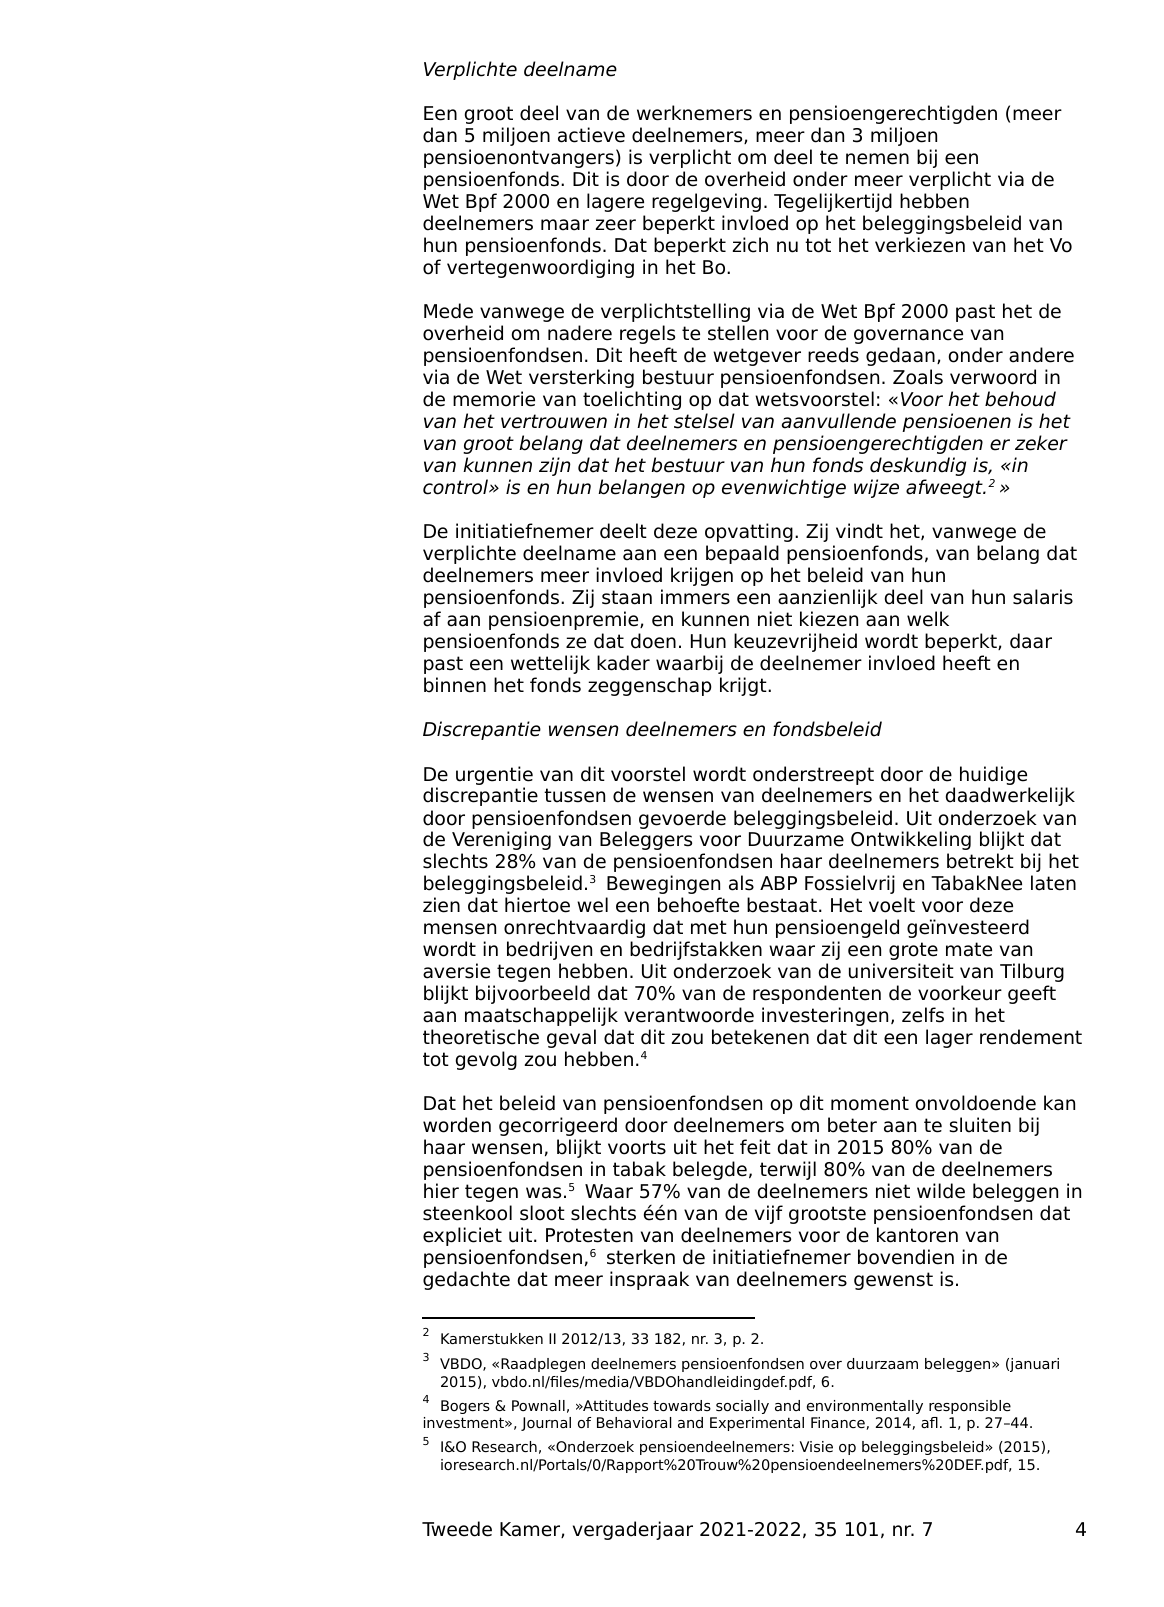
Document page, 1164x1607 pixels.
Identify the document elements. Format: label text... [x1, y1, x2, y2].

text Bogers & Pownall, »Attitudes towards socially and environmentally responsible [422, 1393, 1087, 1416]
text De urgentie van dit voorstel wordt onderstreept door de huidige discrepantie tussen de wensen van deelnemers en het daadwerkelijk door pensioenfondsen gevoerde beleggingsbeleid. Uit onderzoek van de Vereniging van Beleggers voor Duurzame Ontwikkeling blijkt dat slechts 28% van de pensioenfondsen haar deelnemers betrekt bij het beleggingsbeleid. Bewegingen als ABP Fossielvrij en TabakNee laten zien dat hiertoe wel een behoefte bestaat. Het voelt voor deze mensen onrechtvaardig dat met hun pensioengeld geïnvesteerd wordt in bedrijven en bedrijfstakken waar zij een grote mate van aversie tegen hebben. Uit onderzoek van de universiteit van Tilburg blijkt bijvoorbeeld dat 70% van de respondenten de voorkeur geeft aan maatschappelijk verantwoorde investeringen, zelfs in het theoretische geval dat dit zou betekenen dat dit een lager rendement tot gevolg zou hebben. [422, 763, 1087, 1071]
text VBDO, «Raadplegen deelnemers pensioenfondsen over duurzaam beleggen» (januari 2015), vbdo.nl/files/media/VBDOhandleidingdef.pdf, 6. [422, 1352, 1087, 1391]
text Dat het beleid van pensioenfondsen op dit moment onvoldoende kan worden gecorrigeerd door deelnemers om beter aan te sluiten bij haar wensen, blijkt voorts uit het feit dat in 2015 80% van de pensioenfondsen in tabak belegde, terwijl 80% van de deelnemers hier tegen was. Waar 57% van de deelnemers niet wilde beleggen in steenkool sloot slechts één van de vijf grootste pensioenfondsen dat expliciet uit. Protesten van deelnemers voor de kantoren van pensioenfondsen, sterken de initiatiefnemer bovendien in de gedachte dat meer inspraak van deelnemers gewenst is. [422, 1093, 1087, 1291]
text I&O Research, «Onderzoek pensioendeelnemers: Visie op beleggingsbeleid» (2015), ioresearch.nl/Portals/0/Rapport%20Trouw%20pensioendeelnemers%20DEF.pdf, 15. [422, 1435, 1087, 1474]
text investment», Journal of Behavioral and Experimental Finance, 2014, afl. 1, p. 27–44. [422, 1416, 1087, 1432]
text Kamerstukken II 2012/13, 33 182, nr. 3, p. 2. [422, 1327, 1087, 1349]
subtitle Verplichte deelname [422, 59, 1087, 81]
subtitle Discrepantie wensen deelnemers en fondsbeleid [422, 719, 1087, 741]
text De initiatiefnemer deelt deze opvatting. Zij vindt het, vanwege de verplichte deelname aan een bepaald pensioenfonds, van belang dat deelnemers meer invloed krijgen op het beleid van hun pensioenfonds. Zij staan immers een aanzienlijk deel van hun salaris af aan pensioenpremie, en kunnen niet kiezen aan welk pensioenfonds ze dat doen. Hun keuzevrijheid wordt beperkt, daar past een wettelijk kader waarbij de deelnemer invloed heeft en binnen het fonds zeggenschap krijgt. [422, 521, 1087, 697]
text Mede vanwege de verplichtstelling via de Wet Bpf 2000 past het de overheid om nadere regels te stellen voor de governance van pensioenfondsen. Dit heeft de wetgever reeds gedaan, onder andere via de Wet versterking bestuur pensioenfondsen. Zoals verwoord in de memorie van toelichting op dat wetsvoorstel: «Voor het behoud van het vertrouwen in het stelsel van aanvullende pensioenen is het van groot belang dat deelnemers en pensioengerechtigden er zeker van kunnen zijn dat het bestuur van hun fonds deskundig is, «in control» is en hun belangen op evenwichtige wijze afweegt.» [422, 301, 1087, 499]
text Een groot deel van de werknemers en pensioengerechtigden (meer dan 5 miljoen actieve deelnemers, meer dan 3 miljoen pensioenontvangers) is verplicht om deel te nemen bij een pensioenfonds. Dit is door de overheid onder meer verplicht via de Wet Bpf 2000 en lagere regelgeving. Tegelijkertijd hebben deelnemers maar zeer beperkt invloed op het beleggingsbeleid van hun pensioenfonds. Dat beperkt zich nu tot het verkiezen van het Vo of vertegenwoordiging in het Bo. [422, 103, 1087, 279]
